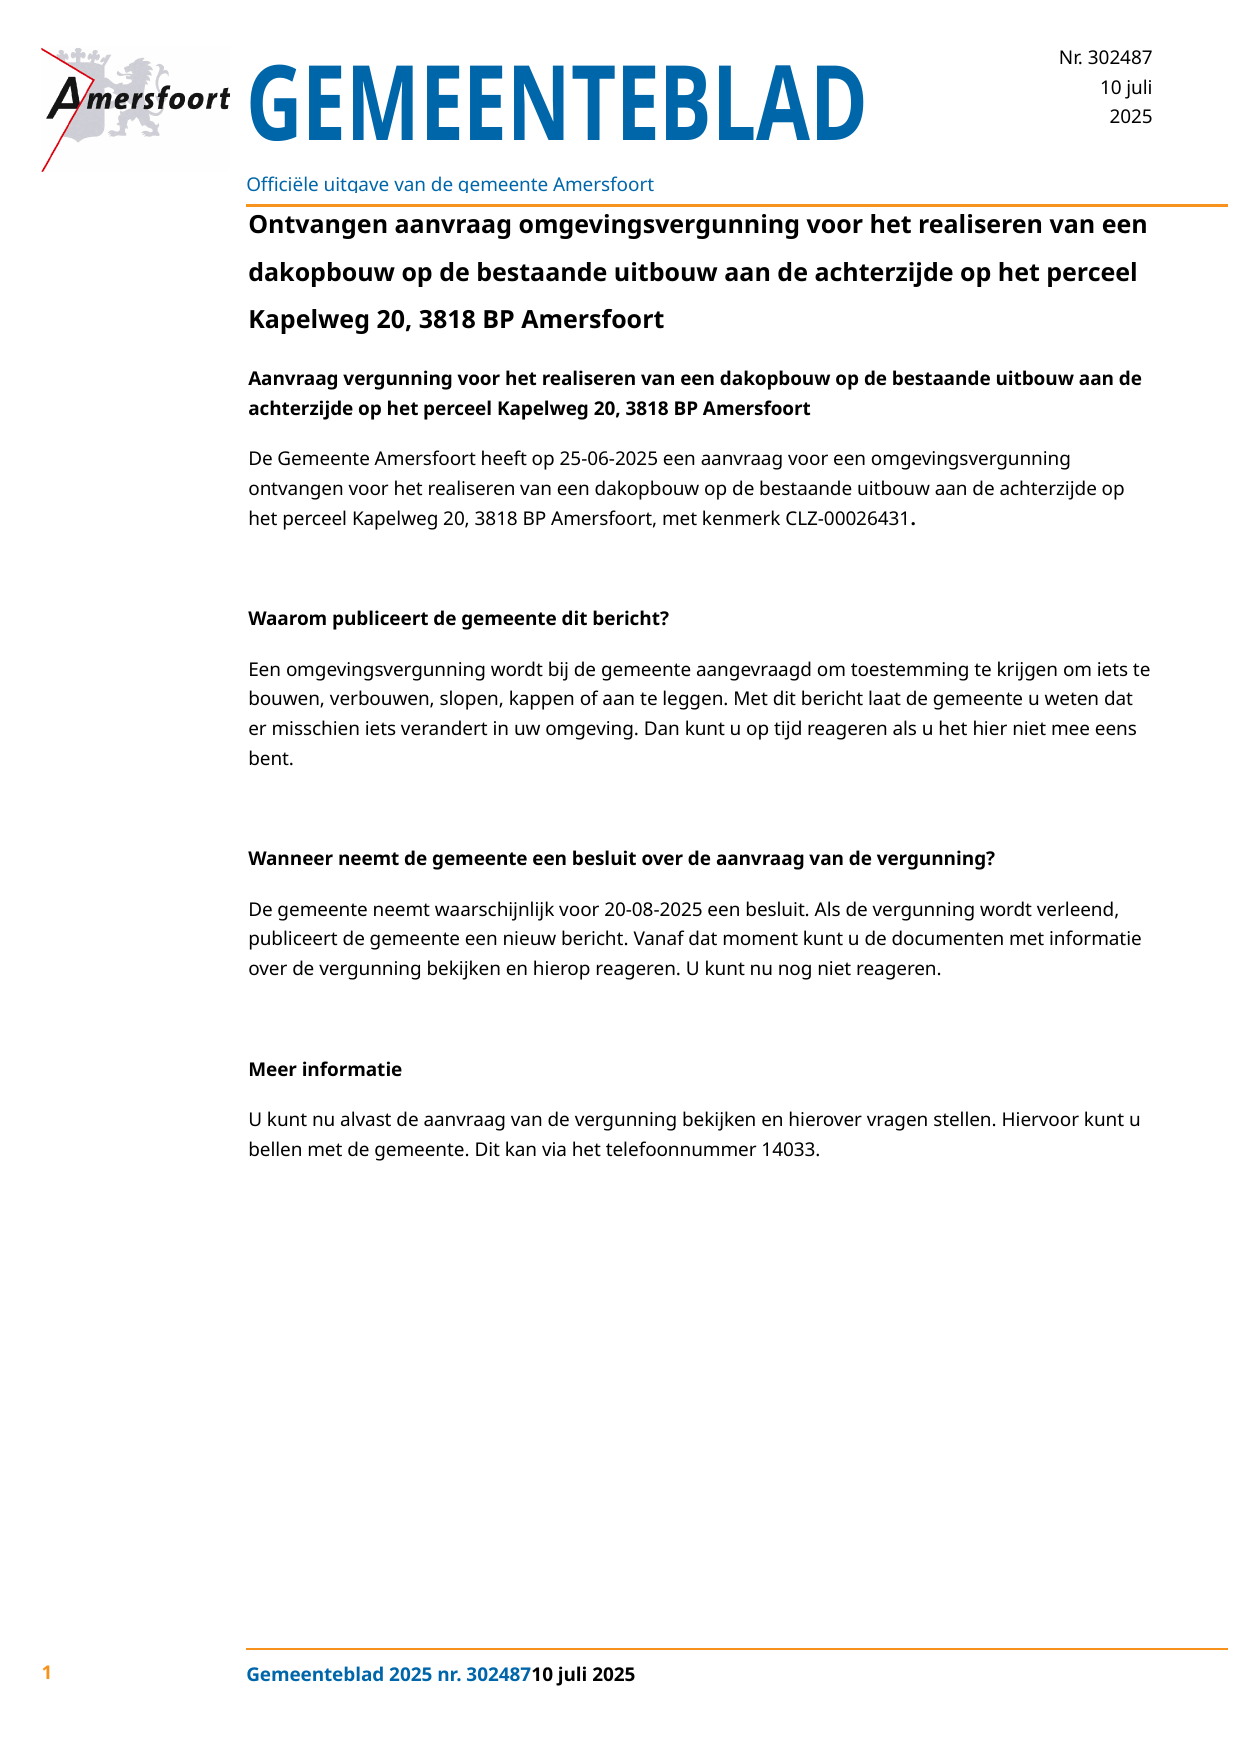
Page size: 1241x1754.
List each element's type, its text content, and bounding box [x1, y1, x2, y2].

text Waarom publiceert de gemeente dit bericht? [248, 606, 1152, 631]
picture [41, 47, 231, 172]
text U kunt nu alvast de aanvraag van de vergunning bekijken en hierover vragen stellen. Hiervoor kunt u bellen met de gemeente. Dit kan via het telefoonnummer 14033. [248, 1106, 1152, 1162]
text Aanvraag vergunning voor het realiseren van een dakopbouw op de bestaande uitbouw aan de achterzijde op het perceel Kapelweg 20, 3818 BP Amersfoort [248, 366, 1152, 421]
text De Gemeente Amersfoort heeft op 25-06-2025 een aanvraag voor een omgevingsvergunning ontvangen voor het realiseren van een dakopbouw op de bestaande uitbouw aan de achterzijde op het perceel Kapelweg 20, 3818 BP Amersfoort, met kenmerk CLZ-00026431. [248, 446, 1152, 530]
text De gemeente neemt waarschijnlijk voor 20-08-2025 een besluit. Als de vergunning wordt verleend, publiceert de gemeente een nieuw bericht. Vanaf dat moment kunt u de documenten met informatie over de vergunning bekijken en hierop reageren. U kunt nu nog niet reageren. [248, 896, 1152, 981]
text Een omgevingsvergunning wordt bij de gemeente aangevraagd om toestemming te krijgen om iets te bouwen, verbouwen, slopen, kappen of aan te leggen. Met dit bericht laat de gemeente u weten dat er misschien iets verandert in uw omgeving. Dan kunt u op tijd reageren als u het hier niet mee eens bent. [248, 656, 1152, 770]
text Meer informatie [248, 1056, 1152, 1082]
text Ontvangen aanvraag omgevingsvergunning voor het realiseren van een dakopbouw op de bestaande uitbouw aan de achterzijde op het perceel Kapelweg 20, 3818 BP Amersfoort [248, 207, 1152, 336]
text Wanneer neemt de gemeente een besluit over de aanvraag van de vergunning? [248, 846, 1152, 871]
